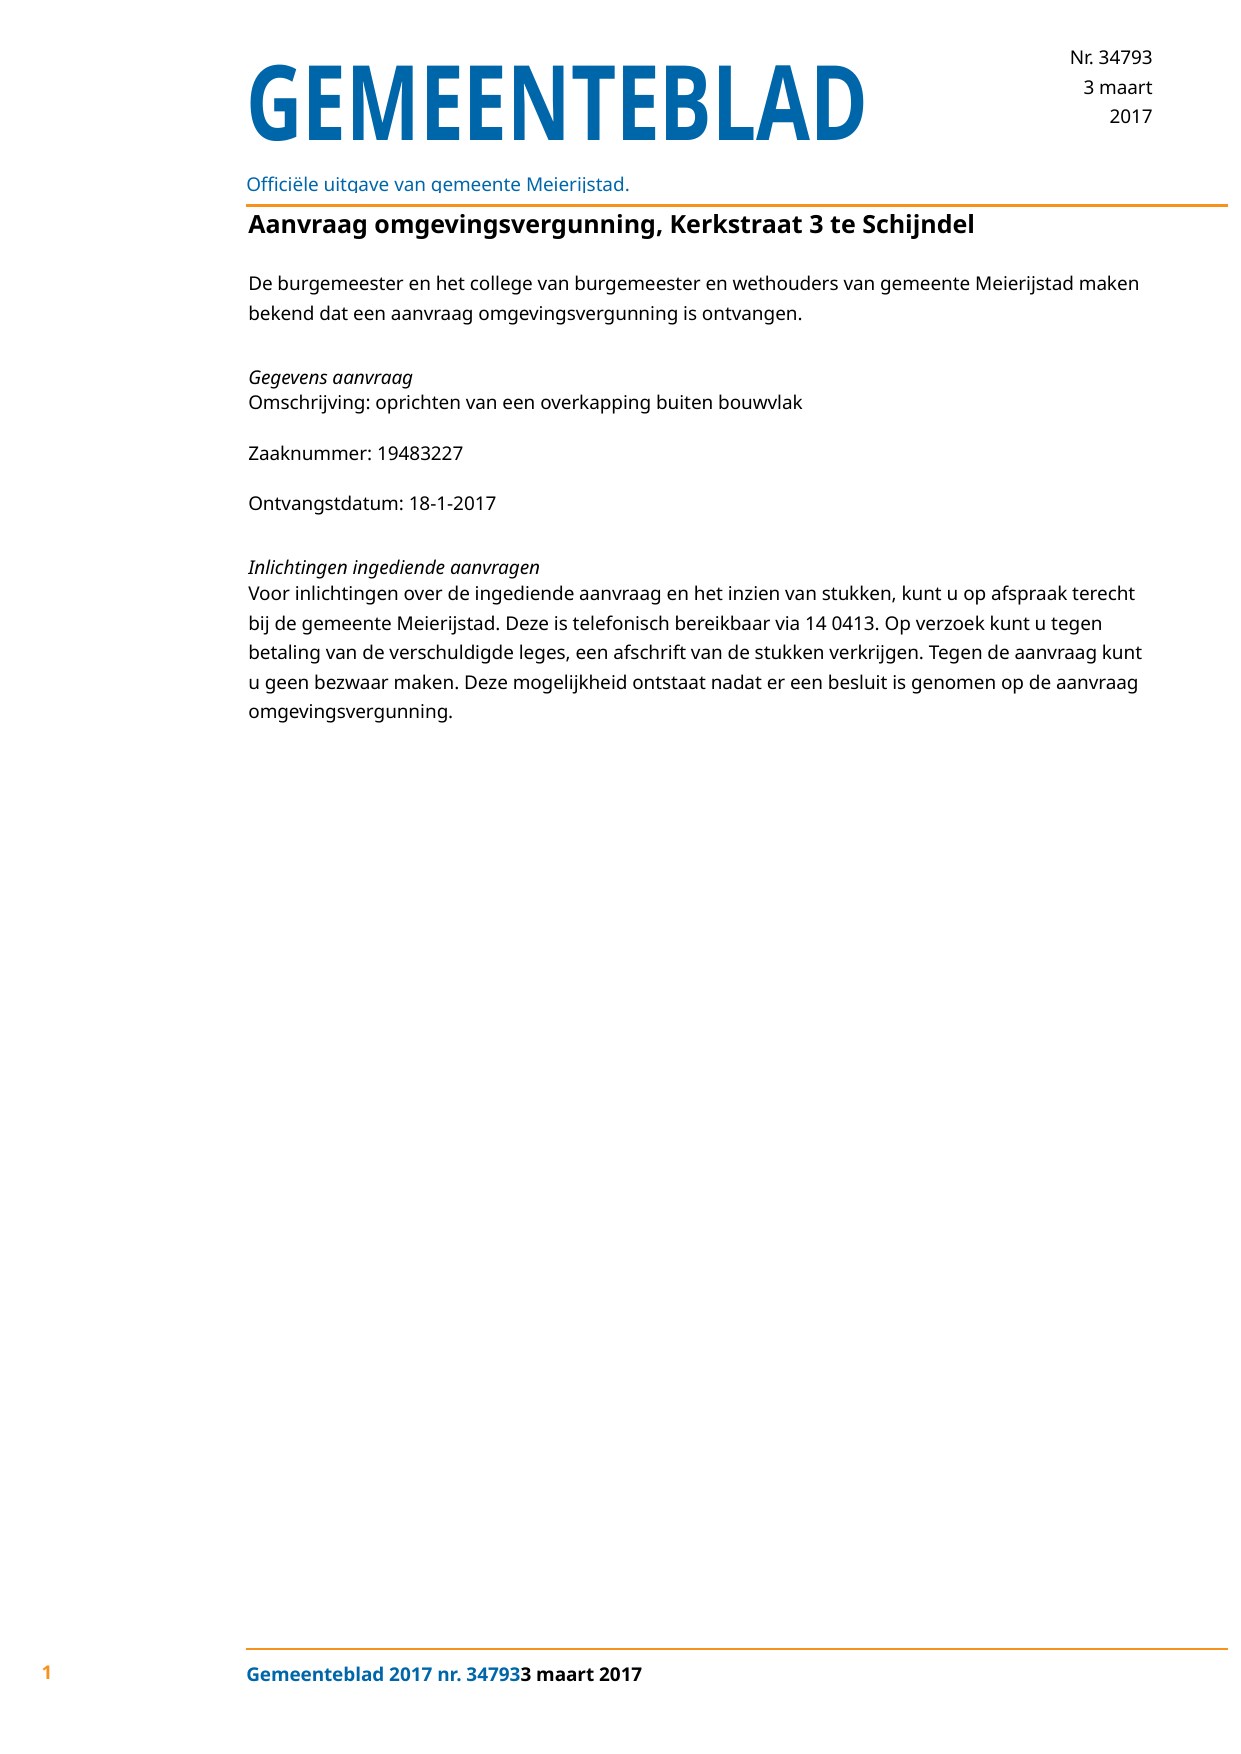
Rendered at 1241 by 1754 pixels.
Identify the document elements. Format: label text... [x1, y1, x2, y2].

text Ontvangstdatum: 18-1-2017 [248, 490, 1152, 516]
text Inlichtingen ingediende aanvragen [248, 554, 1152, 580]
picture [41, 47, 231, 172]
text Gegevens aanvraag [248, 364, 1152, 389]
text Aanvraag omgevingsvergunning, Kerkstraat 3 te Schijndel [248, 207, 1152, 241]
text De burgemeester en het college van burgemeester en wethouders van gemeente Meierijstad maken bekend dat een aanvraag omgevingsvergunning is ontvangen. [248, 270, 1152, 326]
text Omschrijving: oprichten van een overkapping buiten bouwvlak [248, 389, 1152, 415]
text Zaaknummer: 19483227 [248, 440, 1152, 466]
text Voor inlichtingen over de ingediende aanvraag en het inzien van stukken, kunt u op afspraak terecht bij de gemeente Meierijstad. Deze is telefonisch bereikbaar via 14 0413. Op verzoek kunt u tegen betaling van de verschuldigde leges, een afschrift van de stukken verkrijgen. Tegen de aanvraag kunt u geen bezwaar maken. Deze mogelijkheid ontstaat nadat er een besluit is genomen op de aanvraag omgevingsvergunning. [248, 580, 1152, 724]
